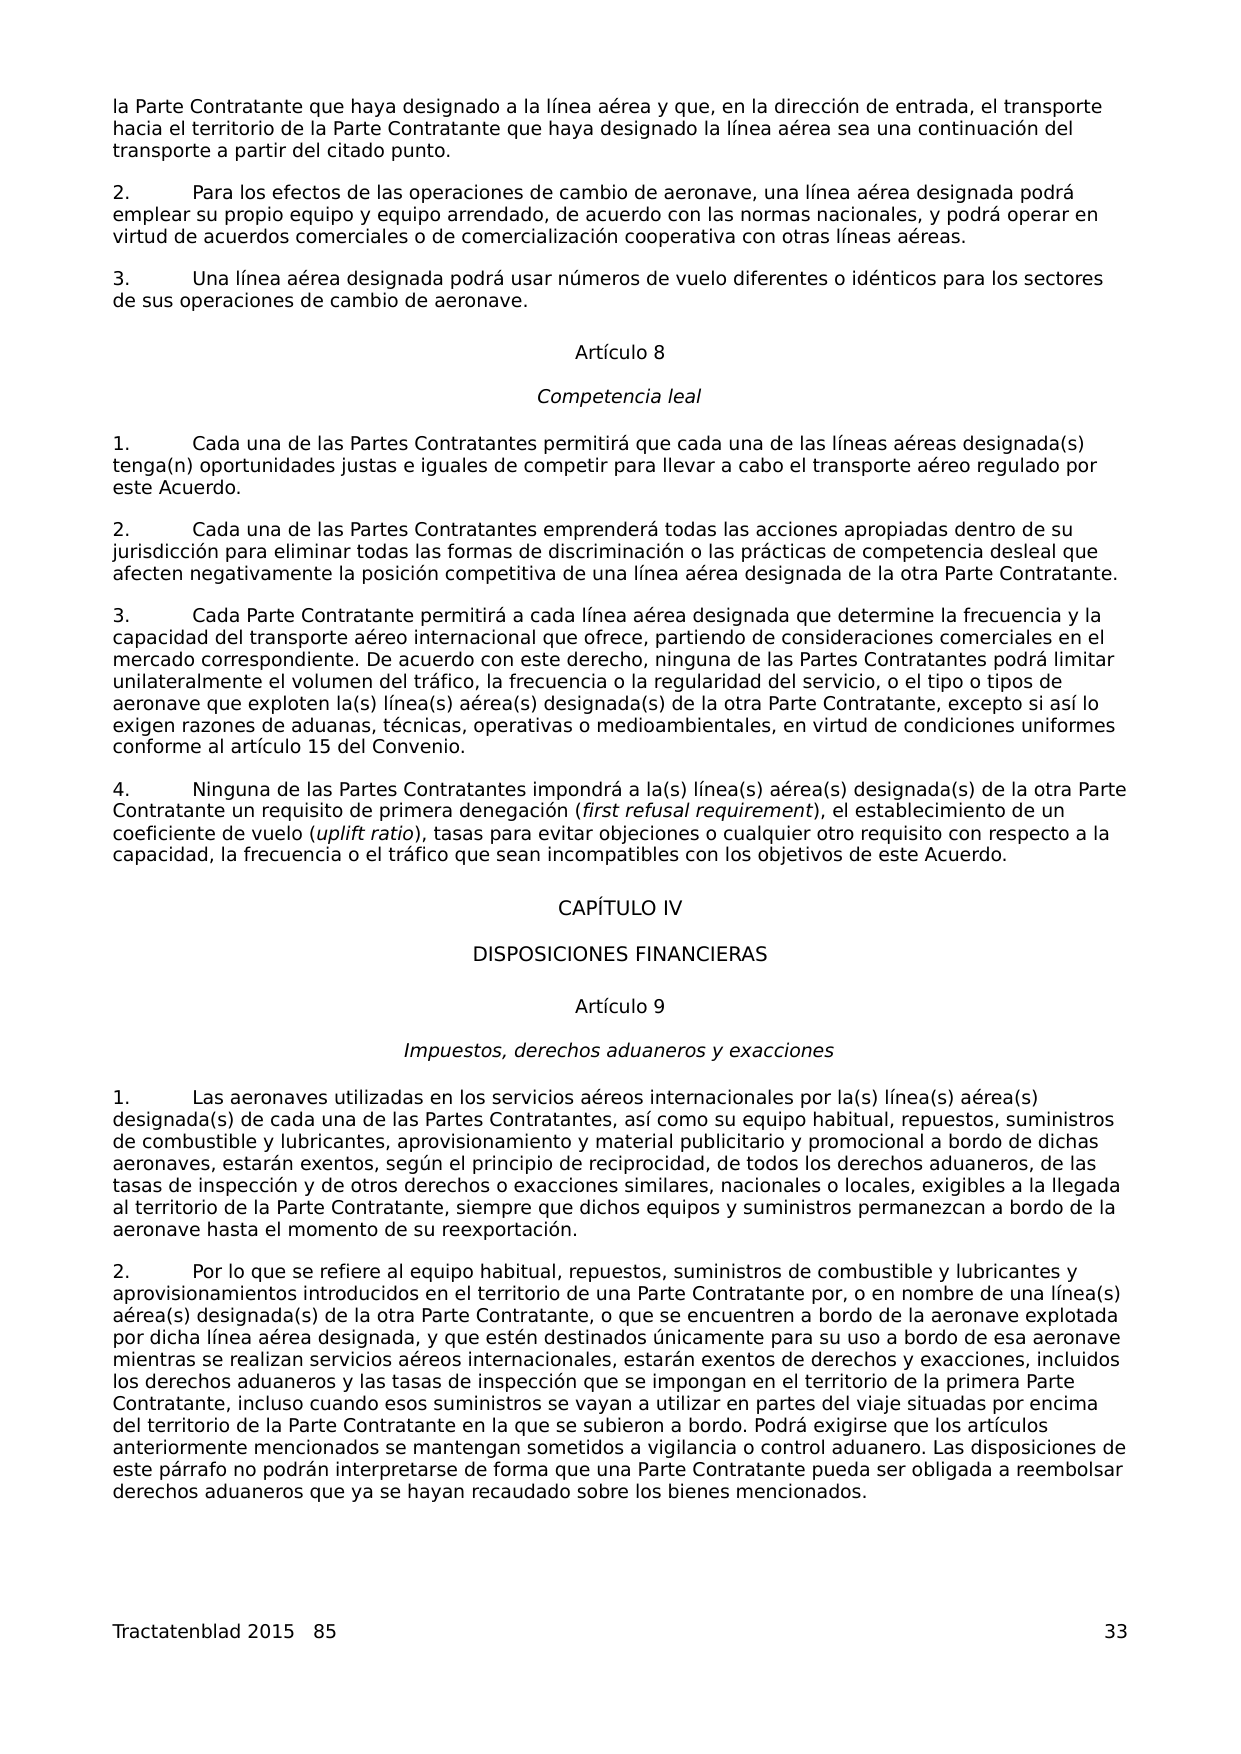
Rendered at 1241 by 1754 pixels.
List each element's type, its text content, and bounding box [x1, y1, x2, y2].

text 2. Cada una de las Partes Contratantes emprenderá todas las acciones apropiadas dentro de su jurisdicción para eliminar todas las formas de discriminación o las prácticas de competencia desleal que afecten negativamente la posición competitiva de una línea aérea designada de la otra Parte Contratante. [112, 519, 1128, 584]
text 3. Cada Parte Contratante permitirá a cada línea aérea designada que determine la frecuencia y la capacidad del transporte aéreo internacional que ofrece, partiendo de consideraciones comerciales en el mercado correspondiente. De acuerdo con este derecho, ninguna de las Partes Contratantes podrá limitar unilateralmente el volumen del tráfico, la frecuencia o la regularidad del servicio, o el tipo o tipos de aeronave que exploten la(s) línea(s) aérea(s) designada(s) de la otra Parte Contratante, excepto si así lo exigen razones de aduanas, técnicas, operativas o medioambientales, en virtud de condiciones uniformes conforme al artículo 15 del Convenio. [112, 604, 1128, 758]
text 1. Las aeronaves utilizadas en los servicios aéreos internacionales por la(s) línea(s) aérea(s) designada(s) de cada una de las Partes Contratantes, así como su equipo habitual, repuestos, suministros de combustible y lubricantes, aprovisionamiento y material publicitario y promocional a bordo de dichas aeronaves, estarán exentos, según el principio de reciprocidad, de todos los derechos aduaneros, de las tasas de inspección y de otros derechos o exacciones similares, nacionales o locales, exigibles a la llegada al territorio de la Parte Contratante, siempre que dichos equipos y suministros permanezcan a bordo de la aeronave hasta el momento de su reexportación. [112, 1087, 1128, 1241]
text 2. Para los efectos de las operaciones de cambio de aeronave, una línea aérea designada podrá emplear su propio equipo y equipo arrendado, de acuerdo con las normas nacionales, y podrá operar en virtud de acuerdos comerciales o de comercialización cooperativa con otras líneas aéreas. [112, 182, 1128, 248]
subtitle Artículo 8 Competencia leal [112, 342, 1128, 408]
subtitle Artículo 9 Impuestos, derechos aduaneros y exacciones [112, 996, 1128, 1062]
text la Parte Contratante que haya designado a la línea aérea y que, en la dirección de entrada, el transporte hacia el territorio de la Parte Contratante que haya designado la línea aérea sea una continuación del transporte a partir del citado punto. [112, 96, 1128, 162]
text 1. Cada una de las Partes Contratantes permitirá que cada una de las líneas aéreas designada(s) tenga(n) oportunidades justas e iguales de competir para llevar a cabo el transporte aéreo regulado por este Acuerdo. [112, 433, 1128, 499]
text 3. Una línea aérea designada podrá usar números de vuelo diferentes o idénticos para los sectores de sus operaciones de cambio de aeronave. [112, 268, 1128, 312]
text 4. Ninguna de las Partes Contratantes impondrá a la(s) línea(s) aérea(s) designada(s) de la otra Parte Contratante un requisito de primera denegación (first refusal requirement), el establecimiento de un coeficiente de vuelo (uplift ratio), tasas para evitar objeciones o cualquier otro requisito con respecto a la capacidad, la frecuencia o el tráfico que sean incompatibles con los objetivos de este Acuerdo. [112, 778, 1128, 866]
text 2. Por lo que se refiere al equipo habitual, repuestos, suministros de combustible y lubricantes y aprovisionamientos introducidos en el territorio de una Parte Contratante por, o en nombre de una línea(s) aérea(s) designada(s) de la otra Parte Contratante, o que se encuentren a bordo de la aeronave explotada por dicha línea aérea designada, y que estén destinados únicamente para su uso a bordo de esa aeronave mientras se realizan servicios aéreos internacionales, estarán exentos de derechos y exacciones, incluidos los derechos aduaneros y las tasas de inspección que se impongan en el territorio de la primera Parte Contratante, incluso cuando esos suministros se vayan a utilizar en partes del viaje situadas por encima del territorio de la Parte Contratante en la que se subieron a bordo. Podrá exigirse que los artículos anteriormente mencionados se mantengan sometidos a vigilancia o control aduanero. Las disposiciones de este párrafo no podrán interpretarse de forma que una Parte Contratante pueda ser obligada a reembolsar derechos aduaneros que ya se hayan recaudado sobre los bienes mencionados. [112, 1261, 1128, 1503]
subtitle CAPÍTULO IV DISPOSICIONES FINANCIERAS [112, 896, 1128, 966]
